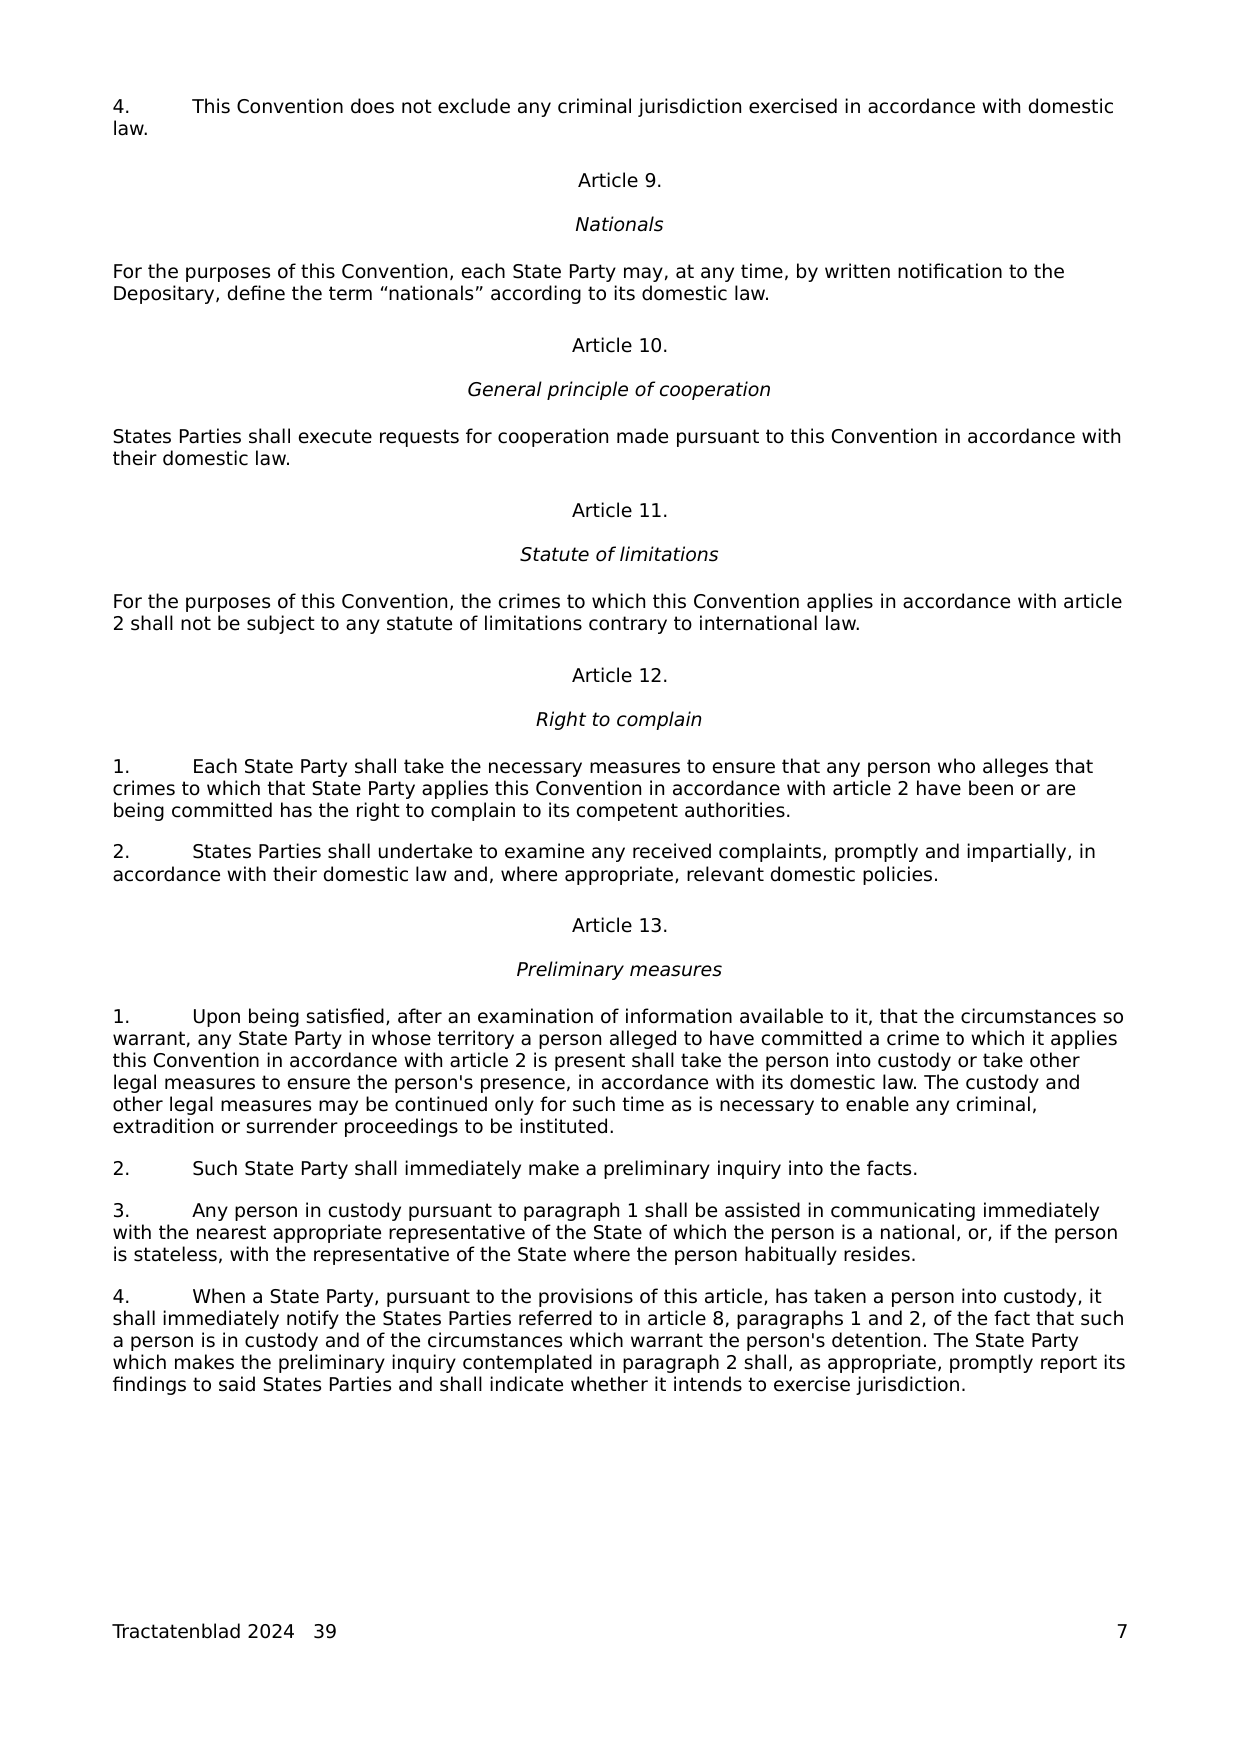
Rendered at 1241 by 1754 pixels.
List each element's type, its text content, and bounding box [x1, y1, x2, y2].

text States Parties shall execute requests for cooperation made pursuant to this Convention in accordance with their domestic law. [112, 426, 1128, 470]
subtitle Article 13. Preliminary measures [112, 915, 1128, 981]
text 4. This Convention does not exclude any criminal jurisdiction exercised in accordance with domestic law. [112, 96, 1128, 140]
text 2. Such State Party shall immediately make a preliminary inquiry into the facts. [112, 1158, 1128, 1180]
subtitle Article 9. Nationals [112, 170, 1128, 236]
text 2. States Parties shall undertake to examine any received complaints, promptly and impartially, in accordance with their domestic law and, where appropriate, relevant domestic policies. [112, 841, 1128, 885]
subtitle Article 12. Right to complain [112, 664, 1128, 731]
text For the purposes of this Convention, the crimes to which this Convention applies in accordance with article 2 shall not be subject to any statute of limitations contrary to international law. [112, 591, 1128, 634]
text For the purposes of this Convention, each State Party may, at any time, by written notification to the Depositary, define the term “nationals” according to its domestic law. [112, 261, 1128, 305]
text 3. Any person in custody pursuant to paragraph 1 shall be assisted in communicating immediately with the nearest appropriate representative of the State of which the person is a national, or, if the person is stateless, with the representative of the State where the person habitually resides. [112, 1200, 1128, 1266]
text 1. Each State Party shall take the necessary measures to ensure that any person who alleges that crimes to which that State Party applies this Convention in accordance with article 2 have been or are being committed has the right to complain to its competent authorities. [112, 756, 1128, 821]
subtitle Article 10. General principle of cooperation [112, 335, 1128, 401]
text 1. Upon being satisfied, after an examination of information available to it, that the circumstances so warrant, any State Party in whose territory a person alleged to have committed a crime to which it applies this Convention in accordance with article 2 is present shall take the person into custody or take other legal measures to ensure the person's presence, in accordance with its domestic law. The custody and other legal measures may be continued only for such time as is necessary to enable any criminal, extradition or surrender proceedings to be instituted. [112, 1006, 1128, 1138]
text 4. When a State Party, pursuant to the provisions of this article, has taken a person into custody, it shall immediately notify the States Parties referred to in article 8, paragraphs 1 and 2, of the fact that such a person is in custody and of the circumstances which warrant the person's detention. The State Party which makes the preliminary inquiry contemplated in paragraph 2 shall, as appropriate, promptly report its findings to said States Parties and shall indicate whether it intends to exercise jurisdiction. [112, 1286, 1128, 1396]
subtitle Article 11. Statute of limitations [112, 500, 1128, 566]
